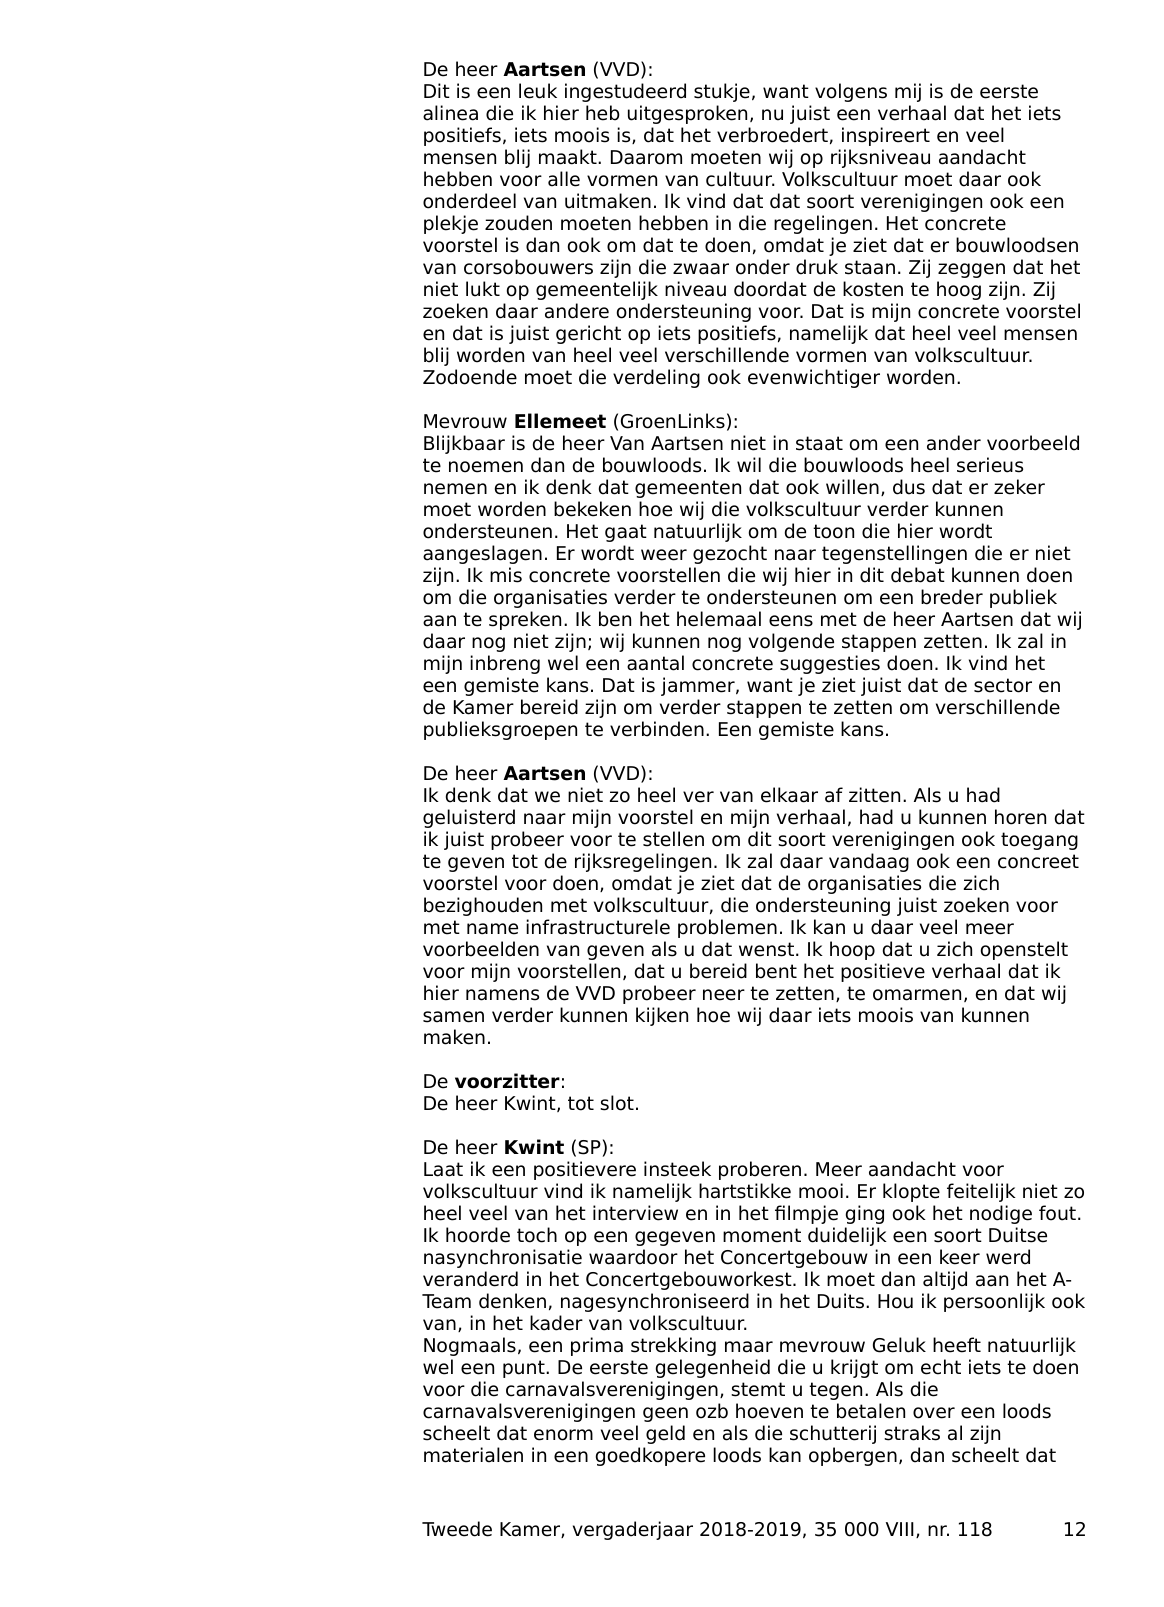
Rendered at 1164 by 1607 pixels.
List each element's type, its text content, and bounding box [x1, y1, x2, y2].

text Nogmaals, een prima strekking maar mevrouw Geluk heeft natuurlijk wel een punt. De eerste gelegenheid die u krijgt om echt iets te doen voor die carnavalsverenigingen, stemt u tegen. Als die carnavalsverenigingen geen ozb hoeven te betalen over een loods scheelt dat enorm veel geld en als die schutterij straks al zijn materialen in een goedkopere loods kan opbergen, dan scheelt dat [422, 1335, 1087, 1467]
text De heer Kwint, tot slot. [422, 1093, 1087, 1115]
text De voorzitter: [422, 1071, 1087, 1093]
text Dit is een leuk ingestudeerd stukje, want volgens mij is de eerste alinea die ik hier heb uitgesproken, nu juist een verhaal dat het iets positiefs, iets moois is, dat het verbroedert, inspireert en veel mensen blij maakt. Daarom moeten wij op rijksniveau aandacht hebben voor alle vormen van cultuur. Volkscultuur moet daar ook onderdeel van uitmaken. Ik vind dat dat soort verenigingen ook een plekje zouden moeten hebben in die regelingen. Het concrete voorstel is dan ook om dat te doen, omdat je ziet dat er bouwloodsen van corsobouwers zijn die zwaar onder druk staan. Zij zeggen dat het niet lukt op gemeentelijk niveau doordat de kosten te hoog zijn. Zij zoeken daar andere ondersteuning voor. Dat is mijn concrete voorstel en dat is juist gericht op iets positiefs, namelijk dat heel veel mensen blij worden van heel veel verschillende vormen van volkscultuur. Zodoende moet die verdeling ook evenwichtiger worden. [422, 81, 1087, 389]
text De heer Aartsen (VVD): [422, 763, 1087, 785]
text Laat ik een positievere insteek proberen. Meer aandacht voor volkscultuur vind ik namelijk hartstikke mooi. Er klopte feitelijk niet zo heel veel van het interview en in het filmpje ging ook het nodige fout. Ik hoorde toch op een gegeven moment duidelijk een soort Duitse nasynchronisatie waardoor het Concertgebouw in een keer werd veranderd in het Concertgebouworkest. Ik moet dan altijd aan het A-Team denken, nagesynchroniseerd in het Duits. Hou ik persoonlijk ook van, in het kader van volkscultuur. [422, 1159, 1087, 1335]
text De heer Aartsen (VVD): [422, 59, 1087, 81]
text Mevrouw Ellemeet (GroenLinks): [422, 411, 1087, 433]
text De heer Kwint (SP): [422, 1137, 1087, 1159]
text Blijkbaar is de heer Van Aartsen niet in staat om een ander voorbeeld te noemen dan de bouwloods. Ik wil die bouwloods heel serieus nemen en ik denk dat gemeenten dat ook willen, dus dat er zeker moet worden bekeken hoe wij die volkscultuur verder kunnen ondersteunen. Het gaat natuurlijk om de toon die hier wordt aangeslagen. Er wordt weer gezocht naar tegenstellingen die er niet zijn. Ik mis concrete voorstellen die wij hier in dit debat kunnen doen om die organisaties verder te ondersteunen om een breder publiek aan te spreken. Ik ben het helemaal eens met de heer Aartsen dat wij daar nog niet zijn; wij kunnen nog volgende stappen zetten. Ik zal in mijn inbreng wel een aantal concrete suggesties doen. Ik vind het een gemiste kans. Dat is jammer, want je ziet juist dat de sector en de Kamer bereid zijn om verder stappen te zetten om verschillende publieksgroepen te verbinden. Een gemiste kans. [422, 433, 1087, 741]
text Ik denk dat we niet zo heel ver van elkaar af zitten. Als u had geluisterd naar mijn voorstel en mijn verhaal, had u kunnen horen dat ik juist probeer voor te stellen om dit soort verenigingen ook toegang te geven tot de rijksregelingen. Ik zal daar vandaag ook een concreet voorstel voor doen, omdat je ziet dat de organisaties die zich bezighouden met volkscultuur, die ondersteuning juist zoeken voor met name infrastructurele problemen. Ik kan u daar veel meer voorbeelden van geven als u dat wenst. Ik hoop dat u zich openstelt voor mijn voorstellen, dat u bereid bent het positieve verhaal dat ik hier namens de VVD probeer neer te zetten, te omarmen, en dat wij samen verder kunnen kijken hoe wij daar iets moois van kunnen maken. [422, 785, 1087, 1048]
